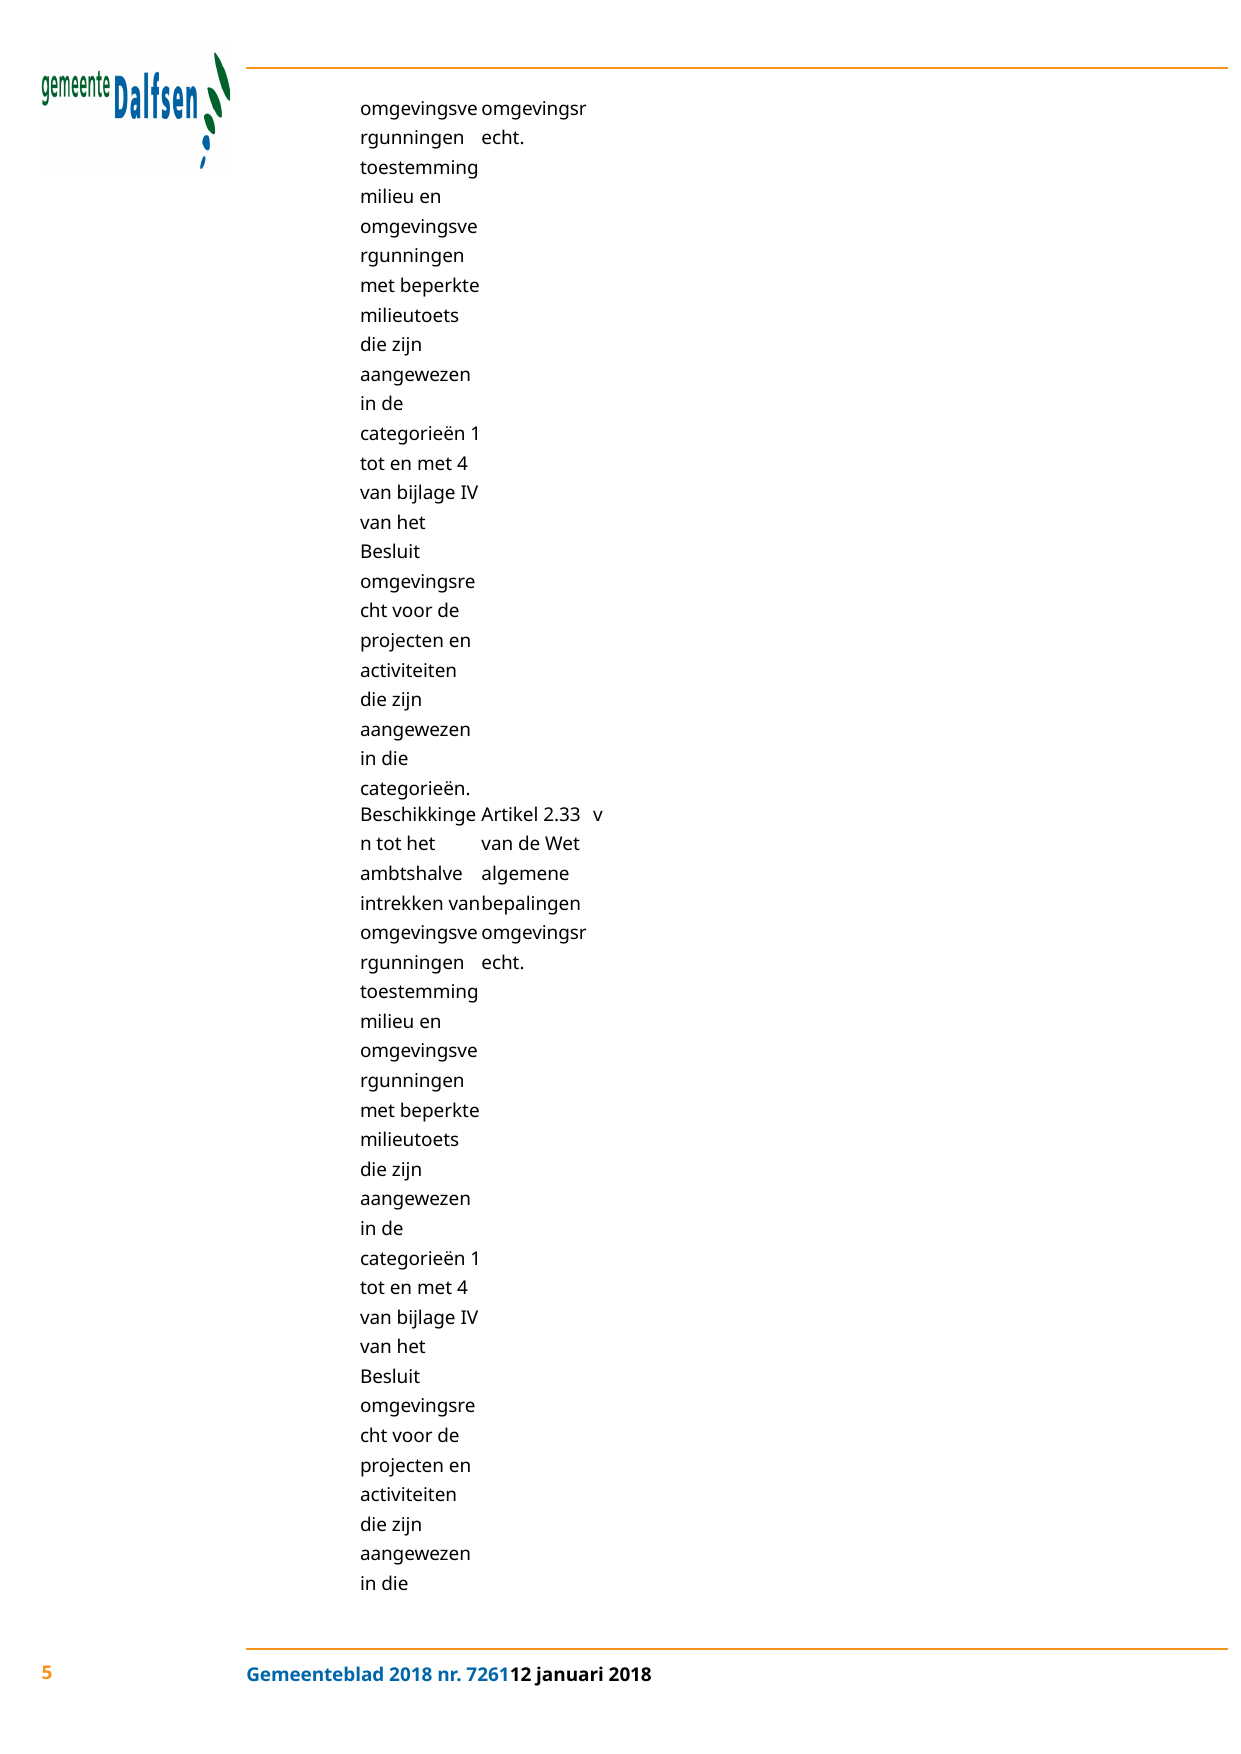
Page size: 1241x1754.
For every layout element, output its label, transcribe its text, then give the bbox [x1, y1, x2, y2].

table_cell [705, 801, 816, 1596]
table_cell [593, 95, 704, 801]
table_cell Artikel 2.33 van de Wet algemene bepalingen omgevingsrecht. [481, 801, 593, 1596]
table_cell [1040, 95, 1152, 801]
table_cell Beschikkingen tot het ambtshalve intrekken van omgevingsvergunningen toestemming milieu en omgevingsvergunningen met beperkte milieutoets die zijn aangewezen in de categorieën 1 tot en met 4 van bijlage IV van het Besluit omgevingsrecht voor de projecten en activiteiten die zijn aangewezen in die [360, 801, 481, 1596]
table_cell [928, 801, 1040, 1596]
table_cell [928, 95, 1040, 801]
picture [41, 47, 231, 172]
table_cell [1040, 801, 1152, 1596]
table_cell [705, 95, 816, 801]
table_cell [248, 801, 360, 1596]
table_cell omgevingsvergunningen toestemming milieu en omgevingsvergunningen met beperkte milieutoets die zijn aangewezen in de categorieën 1 tot en met 4 van bijlage IV van het Besluit omgevingsrecht voor de projecten en activiteiten die zijn aangewezen in die categorieën. [360, 95, 481, 801]
table_cell omgevingsrecht. [481, 95, 593, 801]
table_cell v [593, 801, 704, 1596]
table_cell [248, 95, 360, 801]
table_cell [816, 801, 928, 1596]
table_cell [816, 95, 928, 801]
